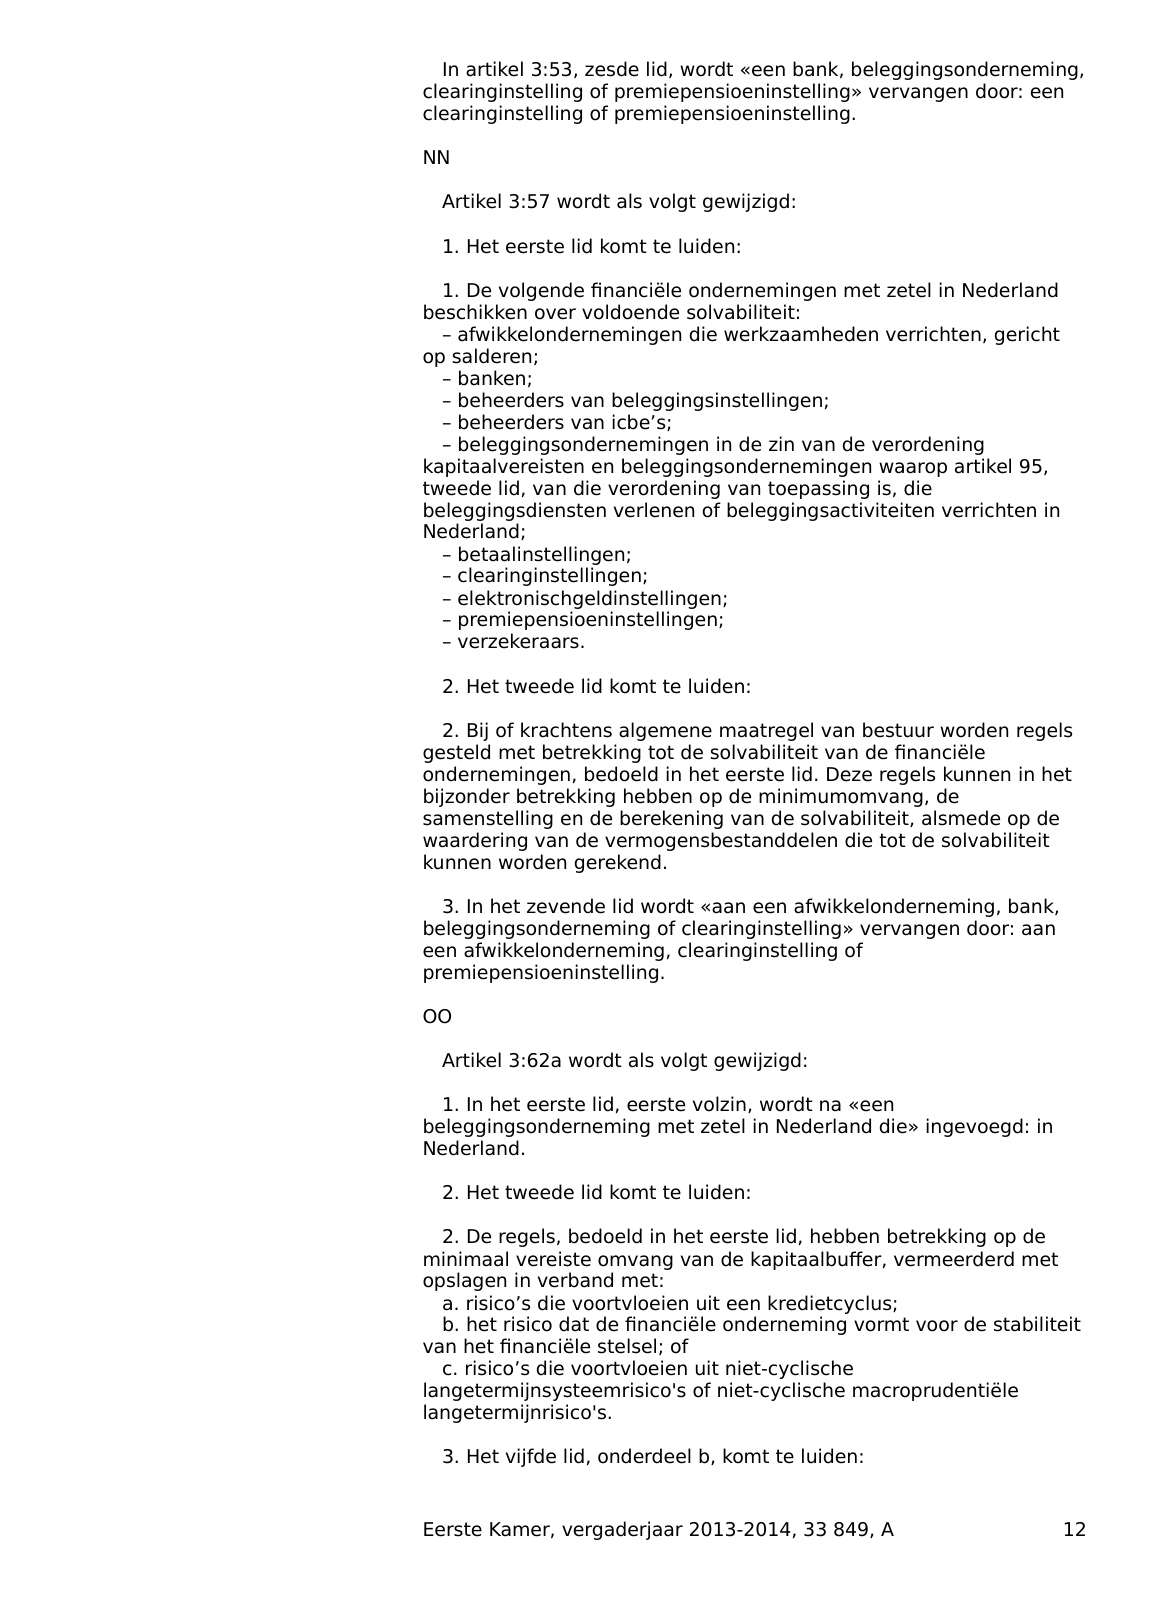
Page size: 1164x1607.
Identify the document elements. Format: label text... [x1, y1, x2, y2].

text 1. De volgende financiële ondernemingen met zetel in Nederland beschikken over voldoende solvabiliteit: [422, 280, 1087, 324]
text 3. In het zevende lid wordt «aan een afwikkelonderneming, bank, beleggingsonderneming of clearinginstelling» vervangen door: aan een afwikkelonderneming, clearinginstelling of premiepensioeninstelling. [422, 896, 1087, 984]
text – verzekeraars. [422, 631, 1087, 653]
text 1. In het eerste lid, eerste volzin, wordt na «een beleggingsonderneming met zetel in Nederland die» ingevoegd: in Nederland. [422, 1094, 1087, 1160]
text Artikel 3:62a wordt als volgt gewijzigd: [422, 1050, 1087, 1072]
text – premiepensioeninstellingen; [422, 609, 1087, 631]
text 2. Bij of krachtens algemene maatregel van bestuur worden regels gesteld met betrekking tot de solvabiliteit van de financiële ondernemingen, bedoeld in het eerste lid. Deze regels kunnen in het bijzonder betrekking hebben op de minimumomvang, de samenstelling en de berekening van de solvabiliteit, alsmede op de waardering van de vermogensbestanddelen die tot de solvabiliteit kunnen worden gerekend. [422, 720, 1087, 873]
text 2. De regels, bedoeld in het eerste lid, hebben betrekking op de minimaal vereiste omvang van de kapitaalbuffer, vermeerderd met opslagen in verband met: [422, 1226, 1087, 1292]
text 2. Het tweede lid komt te luiden: [422, 676, 1087, 697]
text c. risico’s die voortvloeien uit niet-cyclische langetermijnsysteemrisico's of niet-cyclische macroprudentiële langetermijnrisico's. [422, 1358, 1087, 1424]
text – beheerders van beleggingsinstellingen; [422, 389, 1087, 412]
text 2. Het tweede lid komt te luiden: [422, 1182, 1087, 1204]
text OO [422, 1006, 1087, 1028]
text 3. Het vijfde lid, onderdeel b, komt te luiden: [422, 1446, 1087, 1468]
text – beleggingsondernemingen in de zin van de verordening kapitaalvereisten en beleggingsondernemingen waarop artikel 95, tweede lid, van die verordening van toepassing is, die beleggingsdiensten verlenen of beleggingsactiviteiten verrichten in Nederland; [422, 433, 1087, 543]
text – clearinginstellingen; [422, 565, 1087, 587]
text b. het risico dat de financiële onderneming vormt voor de stabiliteit van het financiële stelsel; of [422, 1314, 1087, 1358]
text a. risico’s die voortvloeien uit een kredietcyclus; [422, 1292, 1087, 1314]
text In artikel 3:53, zesde lid, wordt «een bank, beleggingsonderneming, clearinginstelling of premiepensioeninstelling» vervangen door: een clearinginstelling of premiepensioeninstelling. [422, 59, 1087, 125]
text – beheerders van icbe’s; [422, 412, 1087, 433]
text – betaalinstellingen; [422, 543, 1087, 565]
text NN [422, 147, 1087, 169]
text – afwikkelondernemingen die werkzaamheden verrichten, gericht op salderen; [422, 324, 1087, 368]
text – banken; [422, 368, 1087, 389]
text Artikel 3:57 wordt als volgt gewijzigd: [422, 191, 1087, 213]
text 1. Het eerste lid komt te luiden: [422, 236, 1087, 257]
text – elektronischgeldinstellingen; [422, 587, 1087, 609]
